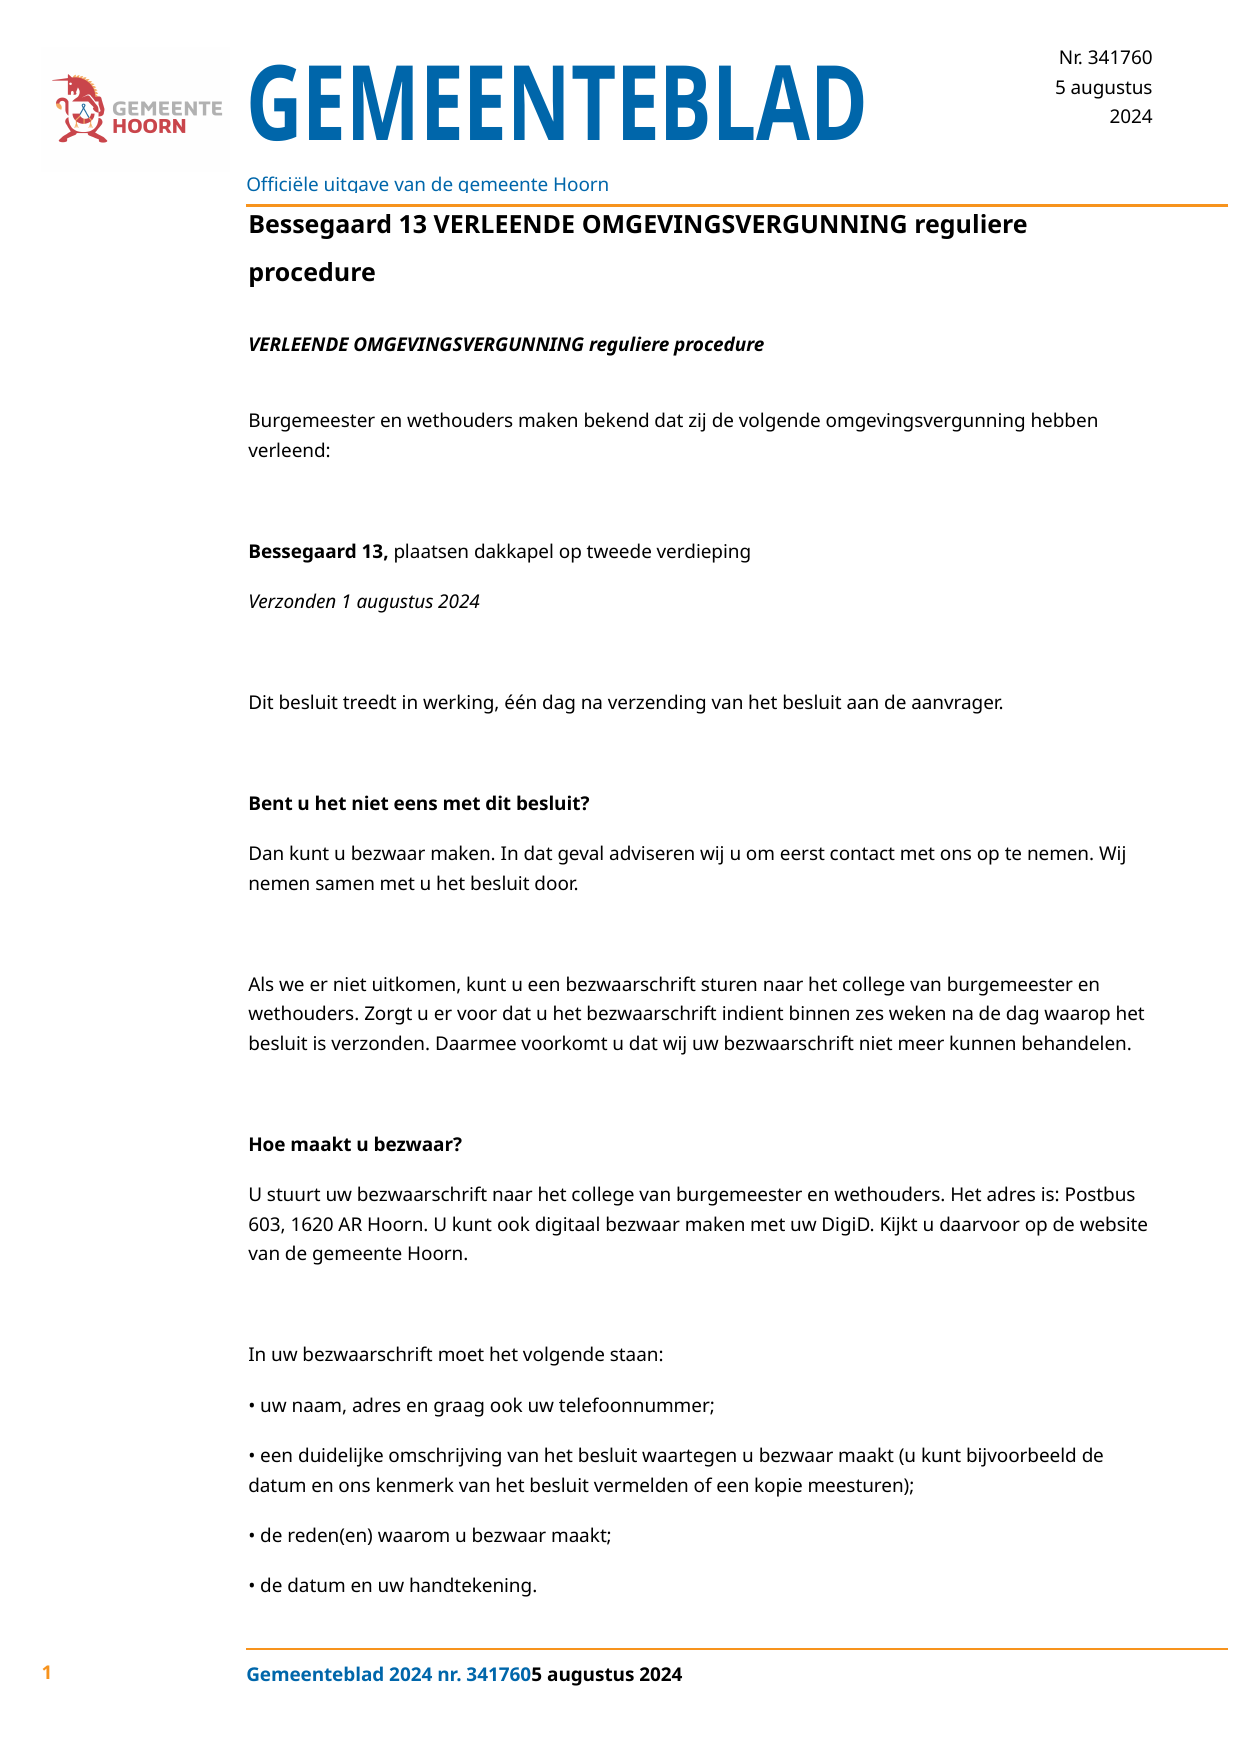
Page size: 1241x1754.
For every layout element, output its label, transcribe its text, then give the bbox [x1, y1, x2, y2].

text • uw naam, adres en graag ook uw telefoonnummer; [248, 1392, 1152, 1417]
text • een duidelijke omschrijving van het besluit waartegen u bezwaar maakt (u kunt bijvoorbeeld de datum en ons kenmerk van het besluit vermelden of een kopie meesturen); [248, 1442, 1152, 1497]
text In uw bezwaarschrift moet het volgende staan: [248, 1341, 1152, 1367]
text Als we er niet uitkomen, kunt u een bezwaarschrift sturen naar het college van burgemeester en wethouders. Zorgt u er voor dat u het bezwaarschrift indient binnen zes weken na de dag waarop het besluit is verzonden. Daarmee voorkomt u dat wij uw bezwaarschrift niet meer kunnen behandelen. [248, 971, 1152, 1056]
text Bent u het niet eens met dit besluit? [248, 790, 1152, 816]
text Verzonden 1 augustus 2024 [248, 588, 1152, 614]
text Burgemeester en wethouders maken bekend dat zij de volgende omgevingsvergunning hebben verleend: [248, 408, 1152, 463]
text U stuurt uw bezwaarschrift naar het college van burgemeester en wethouders. Het adres is: Postbus 603, 1620 AR Hoorn. U kunt ook digitaal bezwaar maken met uw DigiD. Kijkt u daarvoor op de website van de gemeente Hoorn. [248, 1181, 1152, 1266]
text Hoe maakt u bezwaar? [248, 1131, 1152, 1157]
text • de reden(en) waarom u bezwaar maakt; [248, 1522, 1152, 1548]
text Bessegaard 13, plaatsen dakkapel op tweede verdieping [248, 538, 1152, 564]
text Dit besluit treedt in werking, één dag na verzending van het besluit aan de aanvrager. [248, 689, 1152, 715]
picture [41, 47, 231, 172]
text VERLEENDE OMGEVINGSVERGUNNING reguliere procedure [248, 331, 1152, 357]
text • de datum en uw handtekening. [248, 1573, 1152, 1598]
text Dan kunt u bezwaar maken. In dat geval adviseren wij u om eerst contact met ons op te nemen. Wij nemen samen met u het besluit door. [248, 841, 1152, 896]
text Bessegaard 13 VERLEENDE OMGEVINGSVERGUNNING reguliere procedure [248, 207, 1152, 288]
